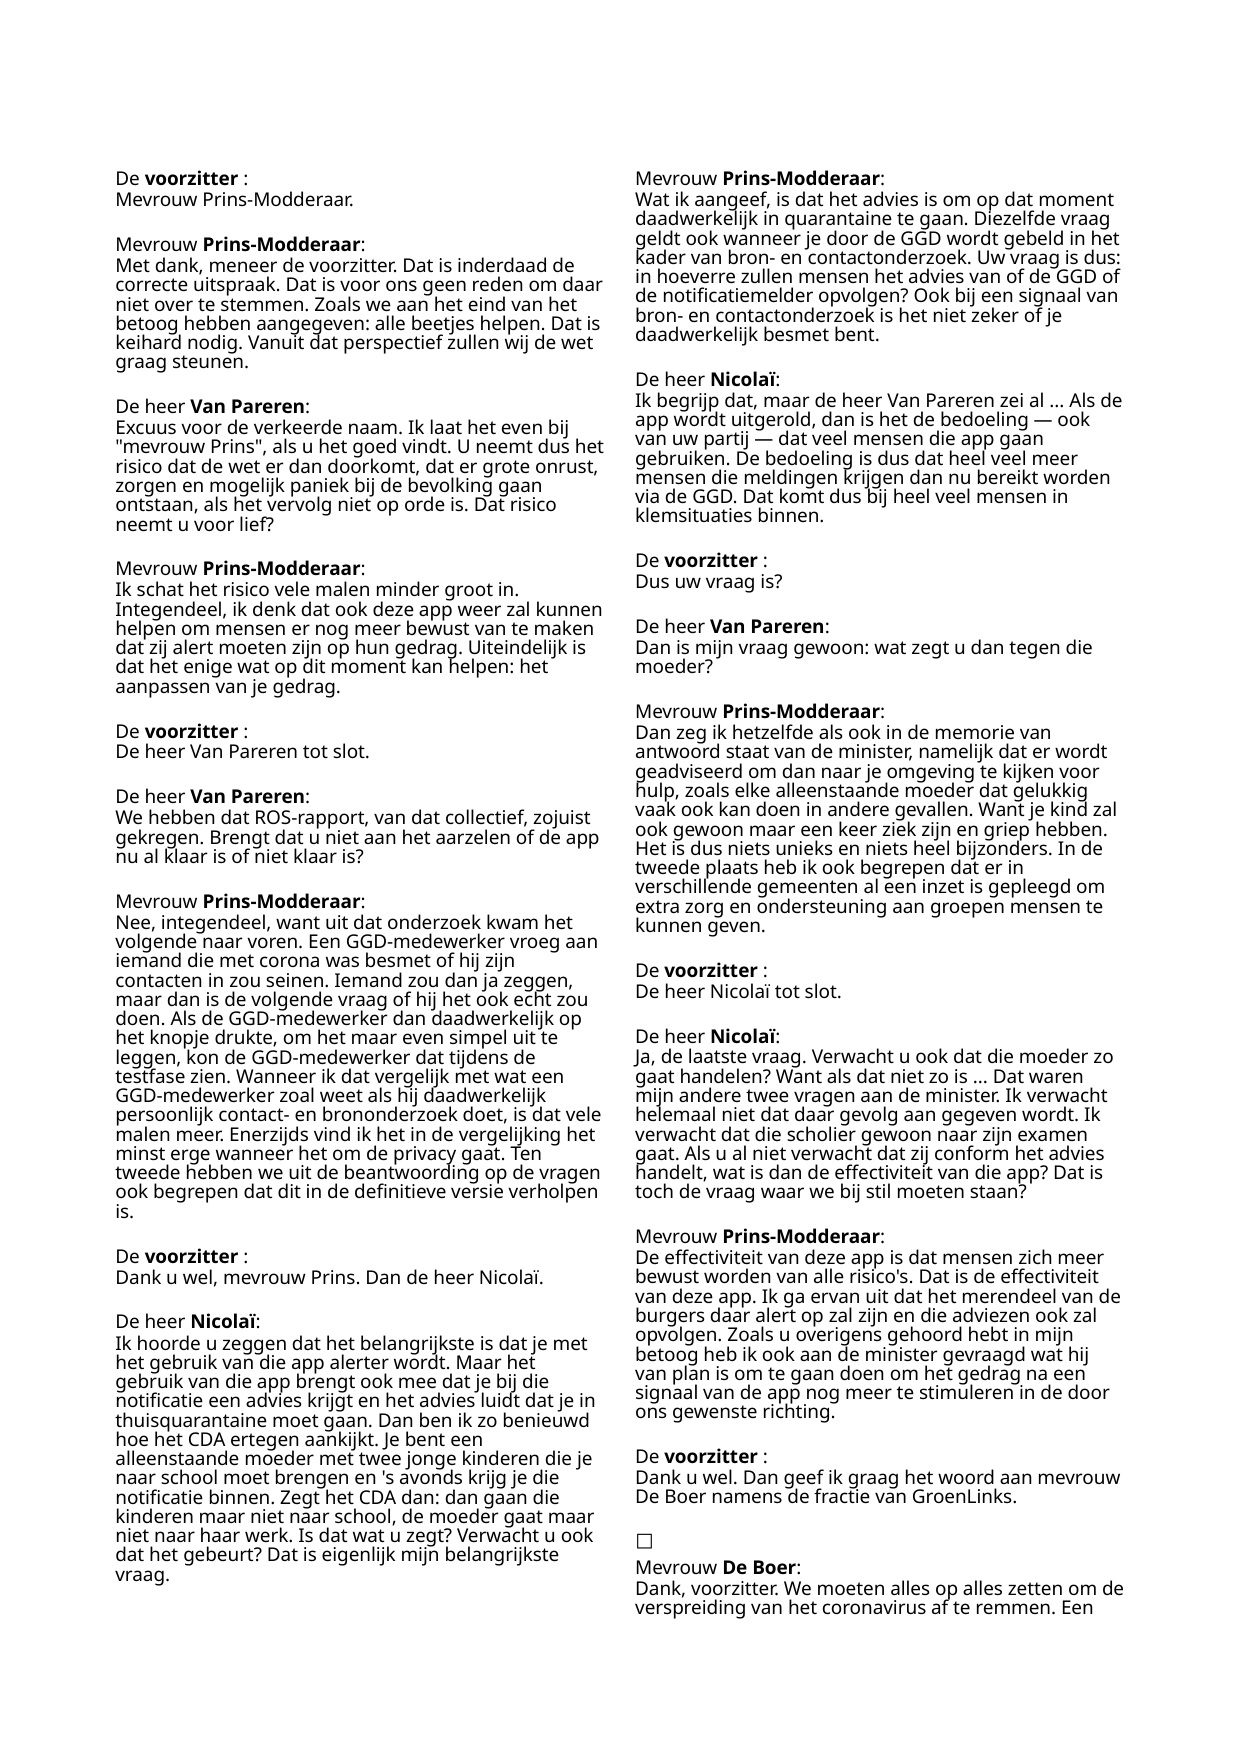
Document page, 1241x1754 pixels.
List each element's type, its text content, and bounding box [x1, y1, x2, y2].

text Dank u wel, mevrouw Prins. Dan de heer Nicolaï. [115, 1269, 605, 1288]
text Ik hoorde u zeggen dat het belangrijkste is dat je met het gebruik van die app alerter wordt. Maar het gebruik van die app brengt ook mee dat je bij die notificatie een advies krijgt en het advies luidt dat je in thuisquarantaine moet gaan. Dan ben ik zo benieuwd hoe het CDA ertegen aankijkt. Je bent een alleenstaande moeder met twee jonge kinderen die je naar school moet brengen en 's avonds krijg je die notificatie binnen. Zegt het CDA dan: dan gaan die kinderen maar niet naar school, de moeder gaat maar niet naar haar werk. Is dat wat u zegt? Verwacht u ook dat het gebeurt? Dat is eigenlijk mijn belangrijkste vraag. [115, 1334, 605, 1585]
text De heer Van Pareren: [115, 393, 605, 419]
text Dank u wel. Dan geef ik graag het woord aan mevrouw De Boer namens de fractie van GroenLinks. [635, 1469, 1125, 1508]
text Wat ik aangeef, is dat het advies is om op dat moment daadwerkelijk in quarantaine te gaan. Diezelfde vraag geldt ook wanneer je door de GGD wordt gebeld in het kader van bron- en contactonderzoek. Uw vraag is dus: in hoeverre zullen mensen het advies van of de GGD of de notificatiemelder opvolgen? Ook bij een signaal van bron- en contactonderzoek is het niet zeker of je daadwerkelijk besmet bent. [635, 191, 1125, 345]
text Mevrouw Prins-Modderaar: [115, 888, 605, 914]
text Mevrouw Prins-Modderaar: [635, 698, 1125, 724]
text De voorzitter : [635, 1443, 1125, 1469]
text De voorzitter : [115, 165, 605, 191]
text Mevrouw Prins-Modderaar: [635, 1223, 1125, 1249]
text Ik schat het risico vele malen minder groot in. Integendeel, ik denk dat ook deze app weer zal kunnen helpen om mensen er nog meer bewust van te maken dat zij alert moeten zijn op hun gedrag. Uiteindelijk is dat het enige wat op dit moment kan helpen: het aanpassen van je gedrag. [115, 581, 605, 697]
text Mevrouw Prins-Modderaar. [115, 191, 605, 210]
text Mevrouw Prins-Modderaar: [115, 231, 605, 257]
text De heer Nicolaï: [635, 366, 1125, 392]
text De heer Van Pareren: [635, 613, 1125, 639]
text Dank, voorzitter. We moeten alles op alles zetten om de verspreiding van het coronavirus af te remmen. Een [635, 1580, 1125, 1619]
text Nee, integendeel, want uit dat onderzoek kwam het volgende naar voren. Een GGD-medewerker vroeg aan iemand die met corona was besmet of hij zijn contacten in zou seinen. Iemand zou dan ja zeggen, maar dan is de volgende vraag of hij het ook echt zou doen. Als de GGD-medewerker dan daadwerkelijk op het knopje drukte, om het maar even simpel uit te leggen, kon de GGD-medewerker dat tijdens de testfase zien. Wanneer ik dat vergelijk met wat een GGD-medewerker zoal weet als hij daadwerkelijk persoonlijk contact- en brononderzoek doet, is dat vele malen meer. Enerzijds vind ik het in de vergelijking het minst erge wanneer het om de privacy gaat. Ten tweede hebben we uit de beantwoording op de vragen ook begrepen dat dit in de definitieve versie verholpen is. [115, 914, 605, 1222]
text ⬜ [635, 1529, 1125, 1554]
text De voorzitter : [115, 718, 605, 743]
text Mevrouw Prins-Modderaar: [635, 165, 1125, 191]
text Ja, de laatste vraag. Verwacht u ook dat die moeder zo gaat handelen? Want als dat niet zo is ... Dat waren mijn andere twee vragen aan de minister. Ik verwacht helemaal niet dat daar gevolg aan gegeven wordt. Ik verwacht dat die scholier gewoon naar zijn examen gaat. Als u al niet verwacht dat zij conform het advies handelt, wat is dan de effectiviteit van die app? Dat is toch de vraag waar we bij stil moeten staan? [635, 1048, 1125, 1203]
text De heer Van Pareren tot slot. [115, 743, 605, 763]
text Excuus voor de verkeerde naam. Ik laat het even bij "mevrouw Prins", als u het goed vindt. U neemt dus het risico dat de wet er dan doorkomt, dat er grote onrust, zorgen en mogelijk paniek bij de bevolking gaan ontstaan, als het vervolg niet op orde is. Dat risico neemt u voor lief? [115, 419, 605, 535]
text De voorzitter : [635, 957, 1125, 983]
text We hebben dat ROS-rapport, van dat collectief, zojuist gekregen. Brengt dat u niet aan het aarzelen of de app nu al klaar is of niet klaar is? [115, 809, 605, 867]
text De heer Nicolaï: [115, 1309, 605, 1334]
text Mevrouw De Boer: [635, 1554, 1125, 1580]
text De voorzitter : [115, 1243, 605, 1269]
text Dan zeg ik hetzelfde als ook in de memorie van antwoord staat van de minister, namelijk dat er wordt geadviseerd om dan naar je omgeving te kijken voor hulp, zoals elke alleenstaande moeder dat gelukkig vaak ook kan doen in andere gevallen. Want je kind zal ook gewoon maar een keer ziek zijn en griep hebben. Het is dus niets unieks en niets heel bijzonders. In de tweede plaats heb ik ook begrepen dat er in verschillende gemeenten al een inzet is gepleegd om extra zorg en ondersteuning aan groepen mensen te kunnen geven. [635, 724, 1125, 936]
text De effectiviteit van deze app is dat mensen zich meer bewust worden van alle risico's. Dat is de effectiviteit van deze app. Ik ga ervan uit dat het merendeel van de burgers daar alert op zal zijn en die adviezen ook zal opvolgen. Zoals u overigens gehoord hebt in mijn betoog heb ik ook aan de minister gevraagd wat hij van plan is om te gaan doen om het gedrag na een signaal van de app nog meer te stimuleren in de door ons gewenste richting. [635, 1249, 1125, 1423]
text Dus uw vraag is? [635, 573, 1125, 592]
text De heer Nicolaï tot slot. [635, 983, 1125, 1002]
text De heer Nicolaï: [635, 1023, 1125, 1048]
text Ik begrijp dat, maar de heer Van Pareren zei al ... Als de app wordt uitgerold, dan is het de bedoeling — ook van uw partij — dat veel mensen die app gaan gebruiken. De bedoeling is dus dat heel veel meer mensen die meldingen krijgen dan nu bereikt worden via de GGD. Dat komt dus bij heel veel mensen in klemsituaties binnen. [635, 392, 1125, 527]
text Dan is mijn vraag gewoon: wat zegt u dan tegen die moeder? [635, 639, 1125, 678]
text De voorzitter : [635, 547, 1125, 573]
text Mevrouw Prins-Modderaar: [115, 556, 605, 581]
text Met dank, meneer de voorzitter. Dat is inderdaad de correcte uitspraak. Dat is voor ons geen reden om daar niet over te stemmen. Zoals we aan het eind van het betoog hebben aangegeven: alle beetjes helpen. Dat is keihard nodig. Vanuit dat perspectief zullen wij de wet graag steunen. [115, 257, 605, 373]
text De heer Van Pareren: [115, 784, 605, 809]
